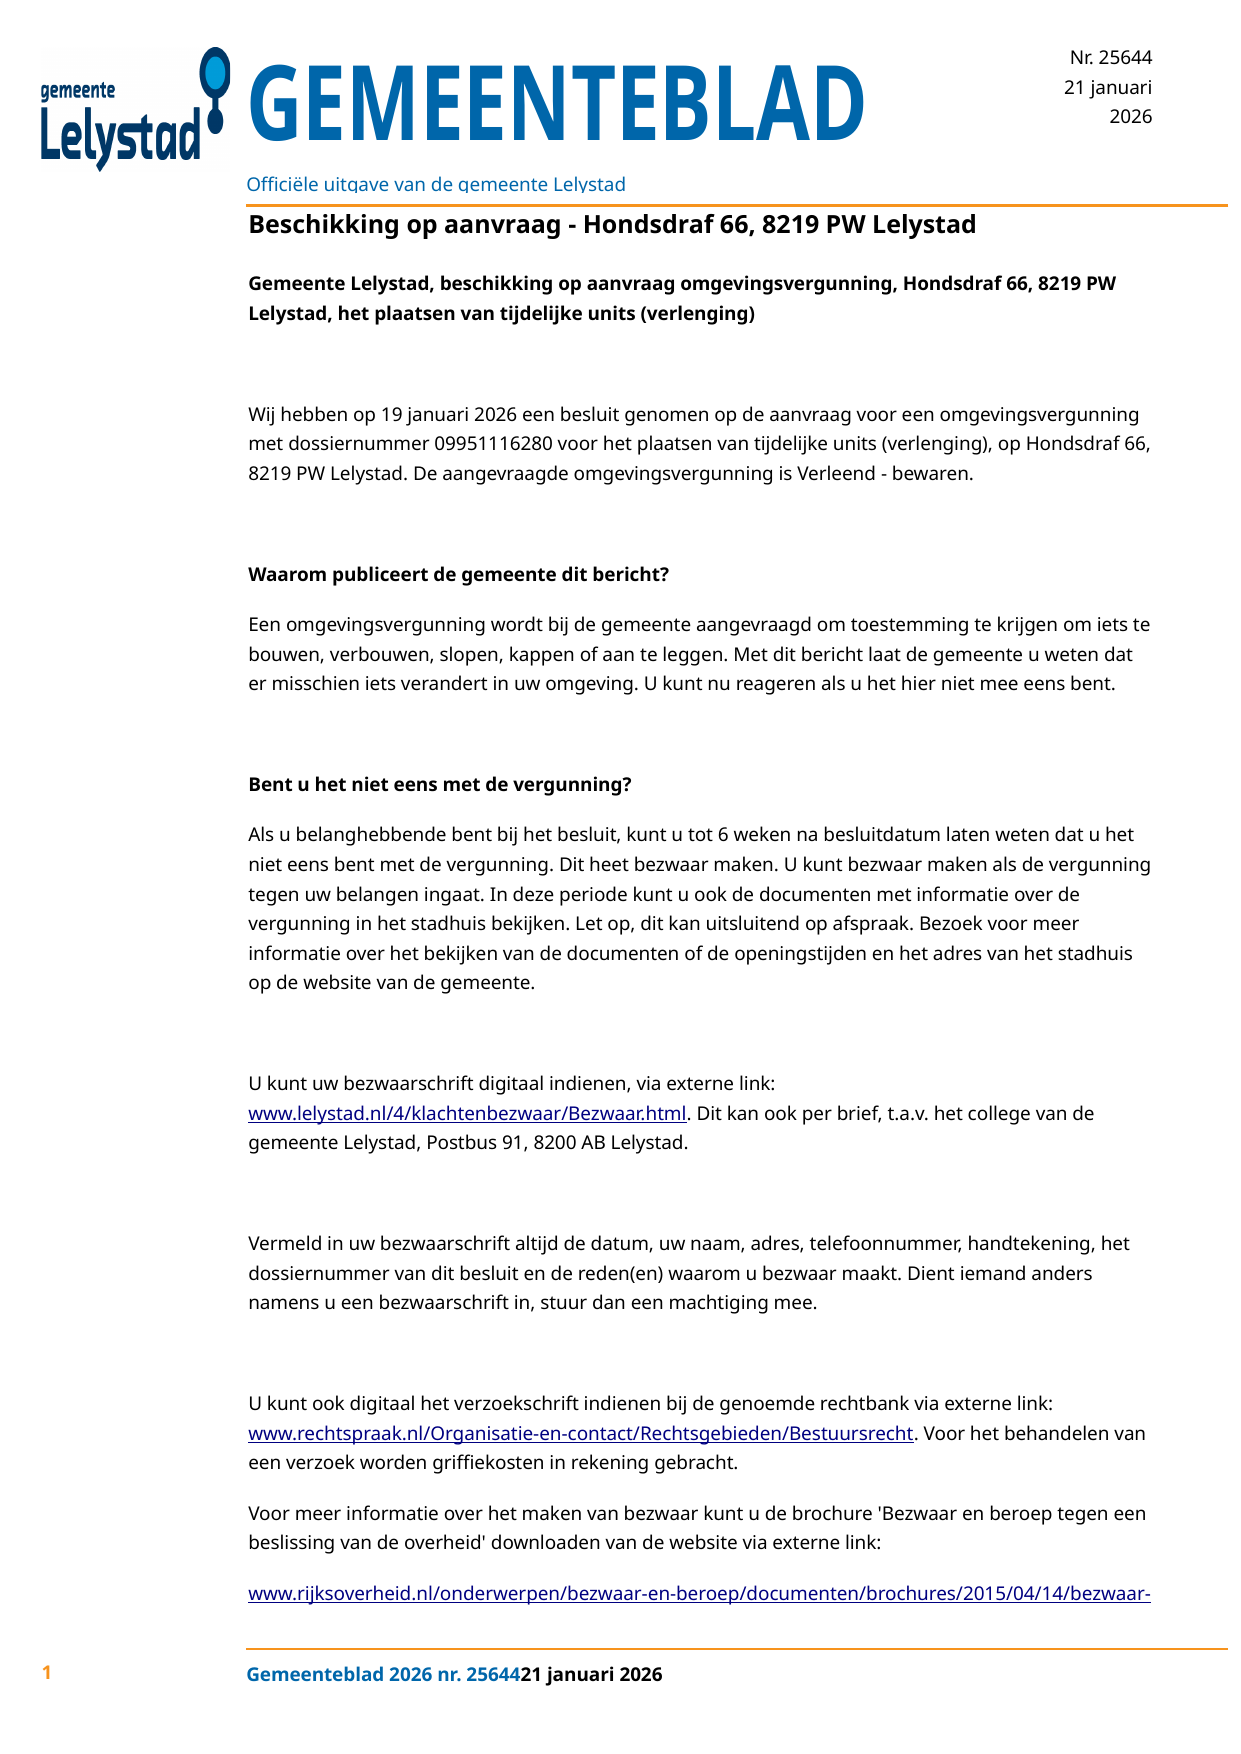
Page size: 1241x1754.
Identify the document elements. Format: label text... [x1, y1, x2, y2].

text Een omgevingsvergunning wordt bij de gemeente aangevraagd om toestemming te krijgen om iets te bouwen, verbouwen, slopen, kappen of aan te leggen. Met dit bericht laat de gemeente u weten dat er misschien iets verandert in uw omgeving. U kunt nu reageren als u het hier niet mee eens bent. [248, 611, 1152, 696]
text Gemeente Lelystad, beschikking op aanvraag omgevingsvergunning, Hondsdraf 66, 8219 PW Lelystad, het plaatsen van tijdelijke units (verlenging) [248, 270, 1152, 326]
text Vermeld in uw bezwaarschrift altijd de datum, uw naam, adres, telefoonnummer, handtekening, het dossiernummer van dit besluit en de reden(en) waarom u bezwaar maakt. Dient iemand anders namens u een bezwaarschrift in, stuur dan een machtiging mee. [248, 1230, 1152, 1315]
text Wij hebben op 19 januari 2026 een besluit genomen op de aanvraag voor een omgevingsvergunning met dossiernummer 09951116280 voor het plaatsen van tijdelijke units (verlenging), op Hondsdraf 66, 8219 PW Lelystad. De aangevraagde omgevingsvergunning is Verleend - bewaren. [248, 401, 1152, 486]
text U kunt uw bezwaarschrift digitaal indienen, via externe link: www.lelystad.nl/4/klachtenbezwaar/Bezwaar.html. Dit kan ook per brief, t.a.v. het college van de gemeente Lelystad, Postbus 91, 8200 AB Lelystad. [248, 1070, 1152, 1155]
text www.rijksoverheid.nl/onderwerpen/bezwaar-en-beroep/documenten/brochures/2015/04/14/bezwaar- [248, 1580, 1152, 1606]
text Waarom publiceert de gemeente dit bericht? [248, 561, 1152, 586]
text Voor meer informatie over het maken van bezwaar kunt u de brochure 'Bezwaar en beroep tegen een beslissing van de overheid' downloaden van de website via externe link: [248, 1500, 1152, 1555]
text Beschikking op aanvraag - Hondsdraf 66, 8219 PW Lelystad [248, 207, 1152, 241]
text Bent u het niet eens met de vergunning? [248, 771, 1152, 797]
text Als u belanghebbende bent bij het besluit, kunt u tot 6 weken na besluitdatum laten weten dat u het niet eens bent met de vergunning. Dit heet bezwaar maken. U kunt bezwaar maken als de vergunning tegen uw belangen ingaat. In deze periode kunt u ook de documenten met informatie over de vergunning in het stadhuis bekijken. Let op, dit kan uitsluitend op afspraak. Bezoek voor meer informatie over het bekijken van de documenten of de openingstijden en het adres van het stadhuis op de website van de gemeente. [248, 822, 1152, 995]
picture [41, 47, 231, 172]
text U kunt ook digitaal het verzoekschrift indienen bij de genoemde rechtbank via externe link: www.rechtspraak.nl/Organisatie-en-contact/Rechtsgebieden/Bestuursrecht. Voor het behandelen van een verzoek worden griffiekosten in rekening gebracht. [248, 1390, 1152, 1475]
